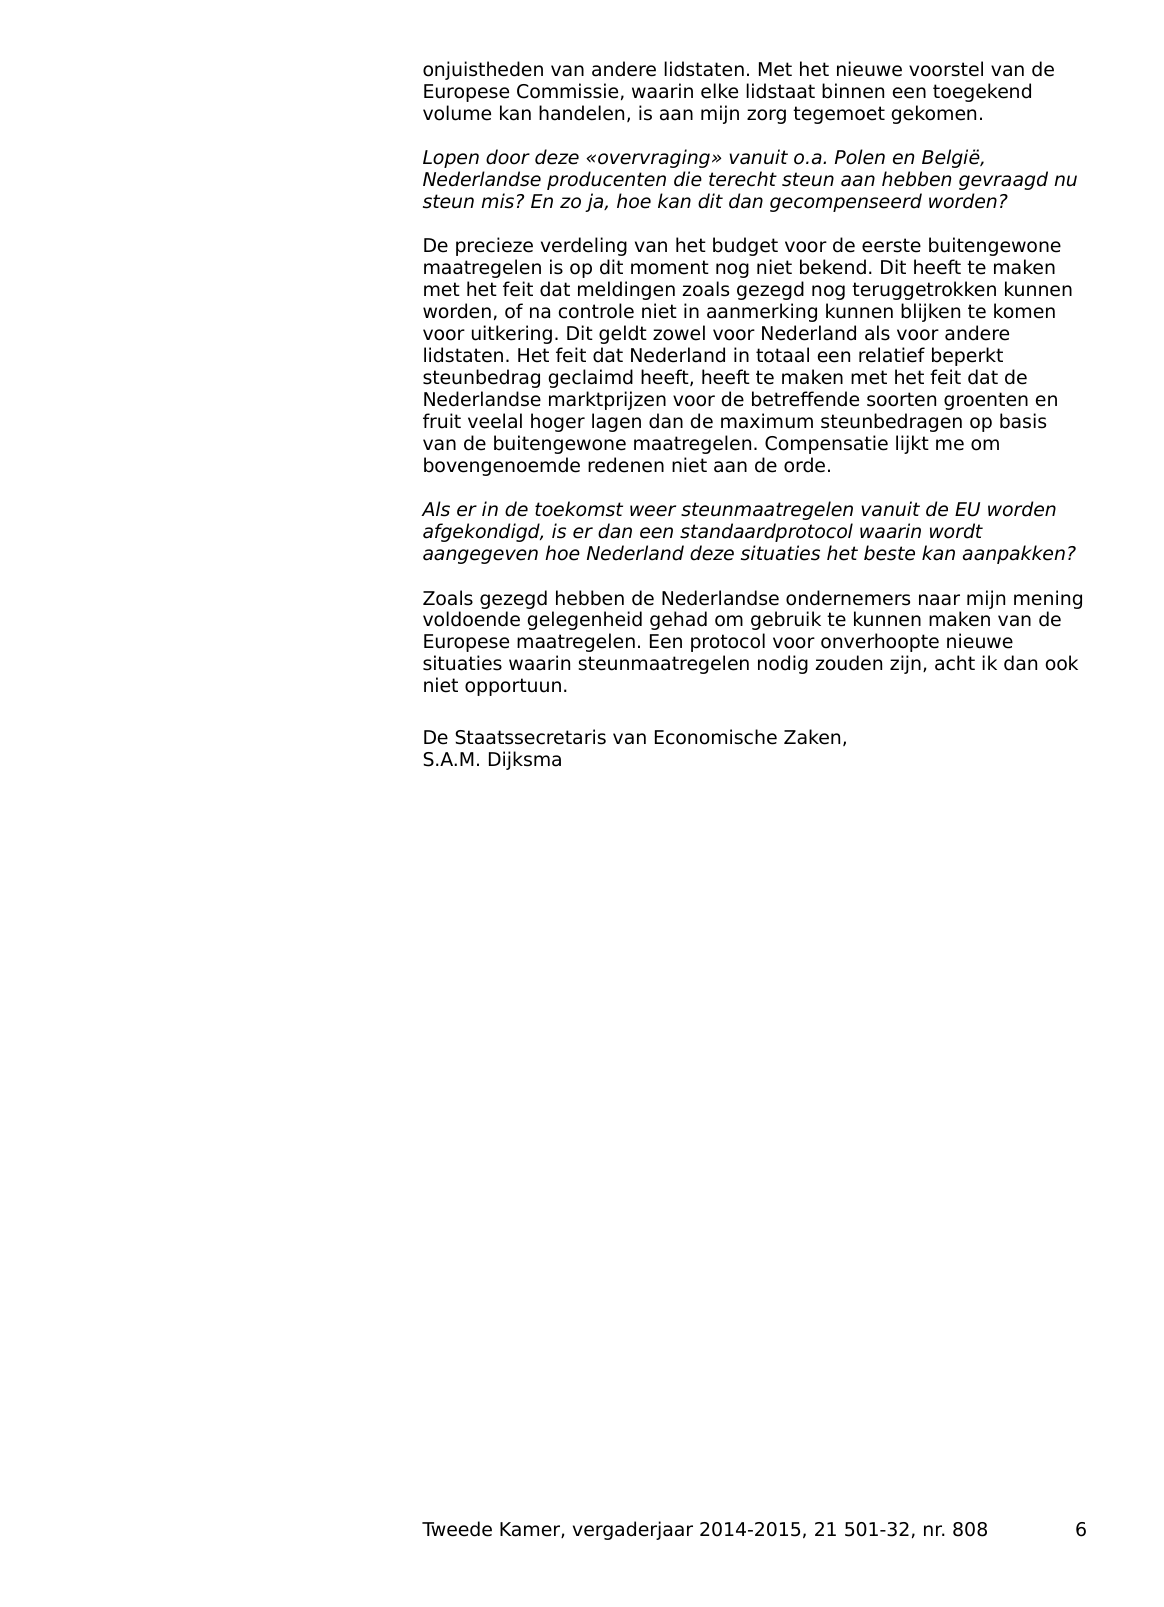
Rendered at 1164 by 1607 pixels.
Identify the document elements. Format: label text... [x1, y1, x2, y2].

text De Staatssecretaris van Economische Zaken, S.A.M. Dijksma [422, 727, 1087, 771]
text Zoals gezegd hebben de Nederlandse ondernemers naar mijn mening voldoende gelegenheid gehad om gebruik te kunnen maken van de Europese maatregelen. Een protocol voor onverhoopte nieuwe situaties waarin steunmaatregelen nodig zouden zijn, acht ik dan ook niet opportuun. [422, 587, 1087, 697]
text onjuistheden van andere lidstaten. Met het nieuwe voorstel van de Europese Commissie, waarin elke lidstaat binnen een toegekend volume kan handelen, is aan mijn zorg tegemoet gekomen. [422, 59, 1087, 125]
text Als er in de toekomst weer steunmaatregelen vanuit de EU worden afgekondigd, is er dan een standaardprotocol waarin wordt aangegeven hoe Nederland deze situaties het beste kan aanpakken? [422, 499, 1087, 565]
text Lopen door deze «overvraging» vanuit o.a. Polen en België, Nederlandse producenten die terecht steun aan hebben gevraagd nu steun mis? En zo ja, hoe kan dit dan gecompenseerd worden? [422, 147, 1087, 213]
text De precieze verdeling van het budget voor de eerste buitengewone maatregelen is op dit moment nog niet bekend. Dit heeft te maken met het feit dat meldingen zoals gezegd nog teruggetrokken kunnen worden, of na controle niet in aanmerking kunnen blijken te komen voor uitkering. Dit geldt zowel voor Nederland als voor andere lidstaten. Het feit dat Nederland in totaal een relatief beperkt steunbedrag geclaimd heeft, heeft te maken met het feit dat de Nederlandse marktprijzen voor de betreffende soorten groenten en fruit veelal hoger lagen dan de maximum steunbedragen op basis van de buitengewone maatregelen. Compensatie lijkt me om bovengenoemde redenen niet aan de orde. [422, 235, 1087, 477]
